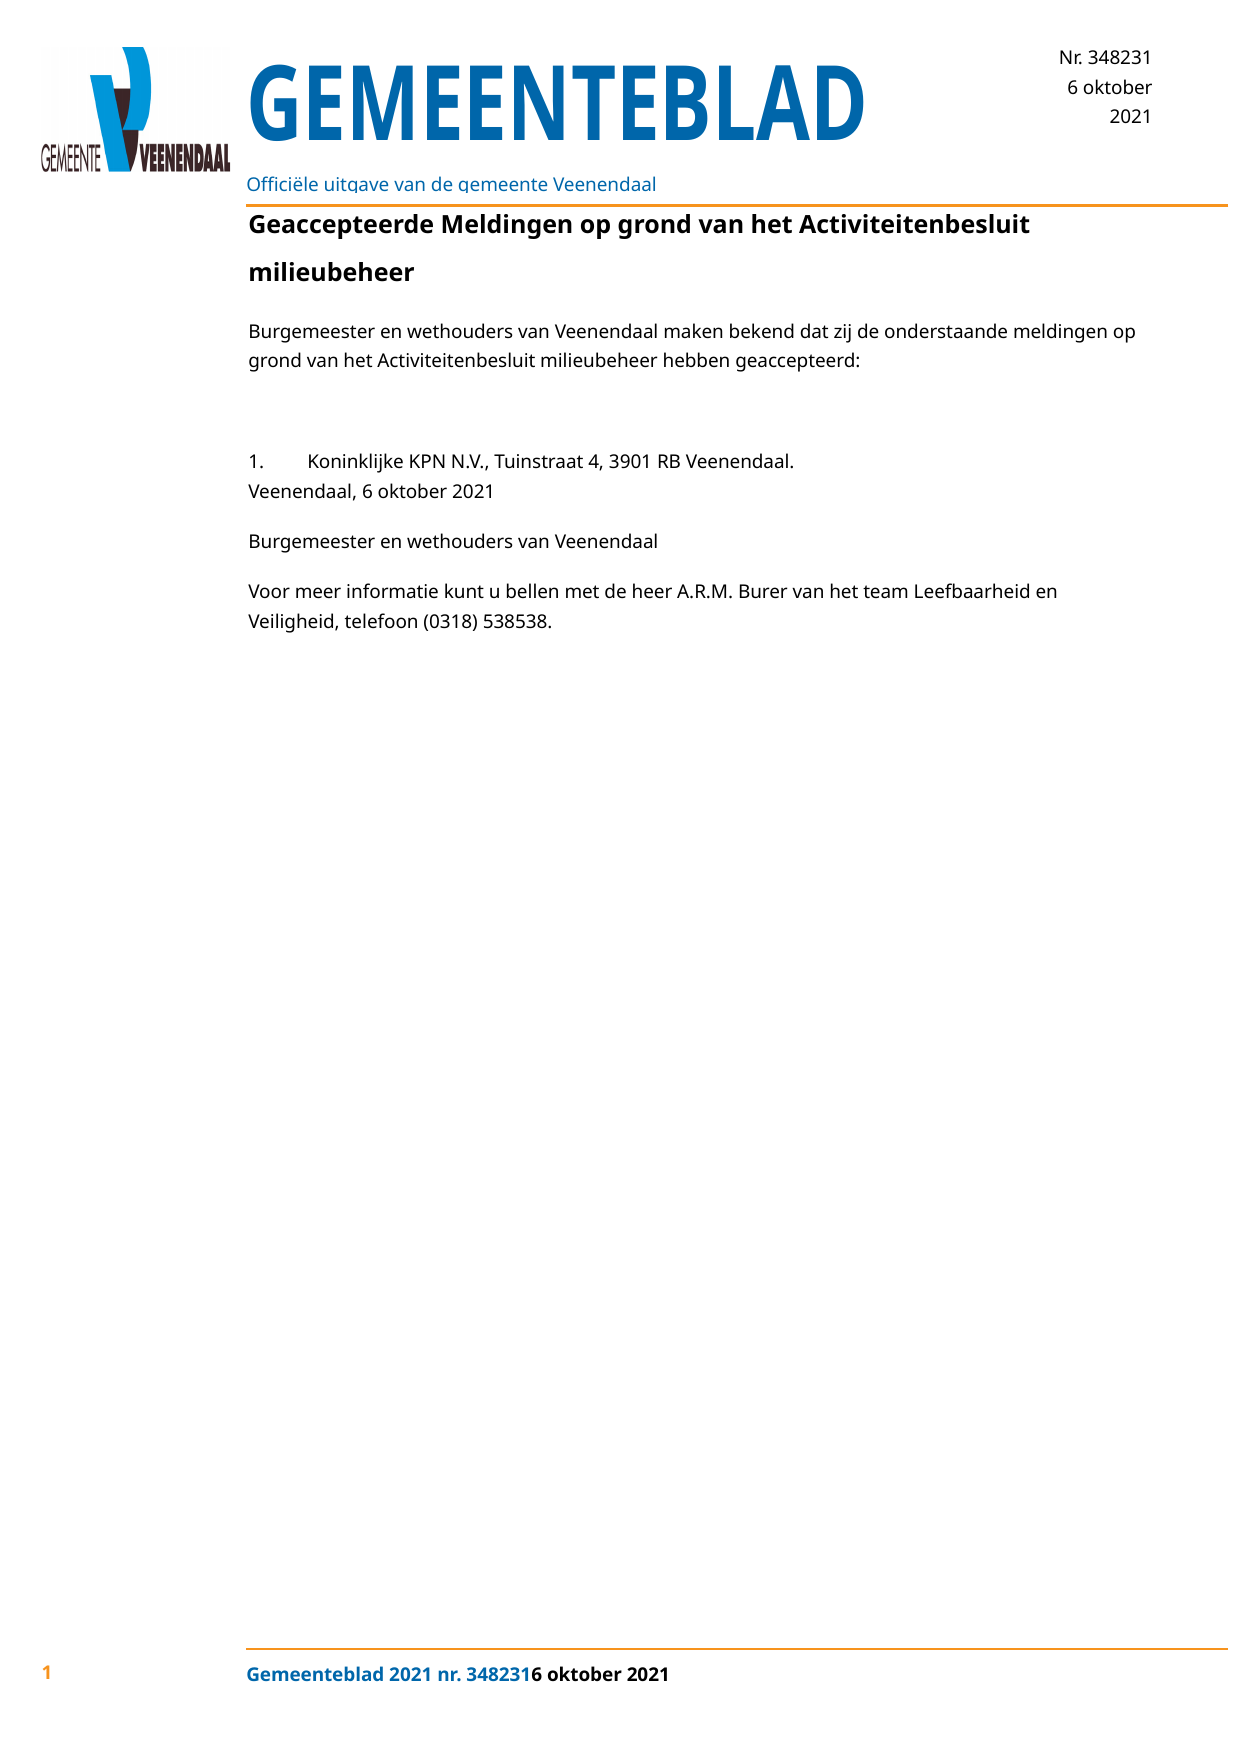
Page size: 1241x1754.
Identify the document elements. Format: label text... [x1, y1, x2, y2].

text Veenendaal, 6 oktober 2021 [248, 478, 1152, 504]
picture [123, 47, 231, 172]
text Geaccepteerde Meldingen op grond van het Activiteitenbesluit milieubeheer [248, 207, 1152, 288]
text Burgemeester en wethouders van Veenendaal maken bekend dat zij de onderstaande meldingen op grond van het Activiteitenbesluit milieubeheer hebben geaccepteerd: [248, 318, 1152, 373]
picture [41, 47, 130, 172]
text Voor meer informatie kunt u bellen met de heer A.R.M. Burer van het team Leefbaarheid en Veiligheid, telefoon (0318) 538538. [248, 579, 1152, 634]
list Koninklijke KPN N.V., Tuinstraat 4, 3901 RB Veenendaal. [248, 448, 1152, 474]
text Burgemeester en wethouders van Veenendaal [248, 528, 1152, 554]
